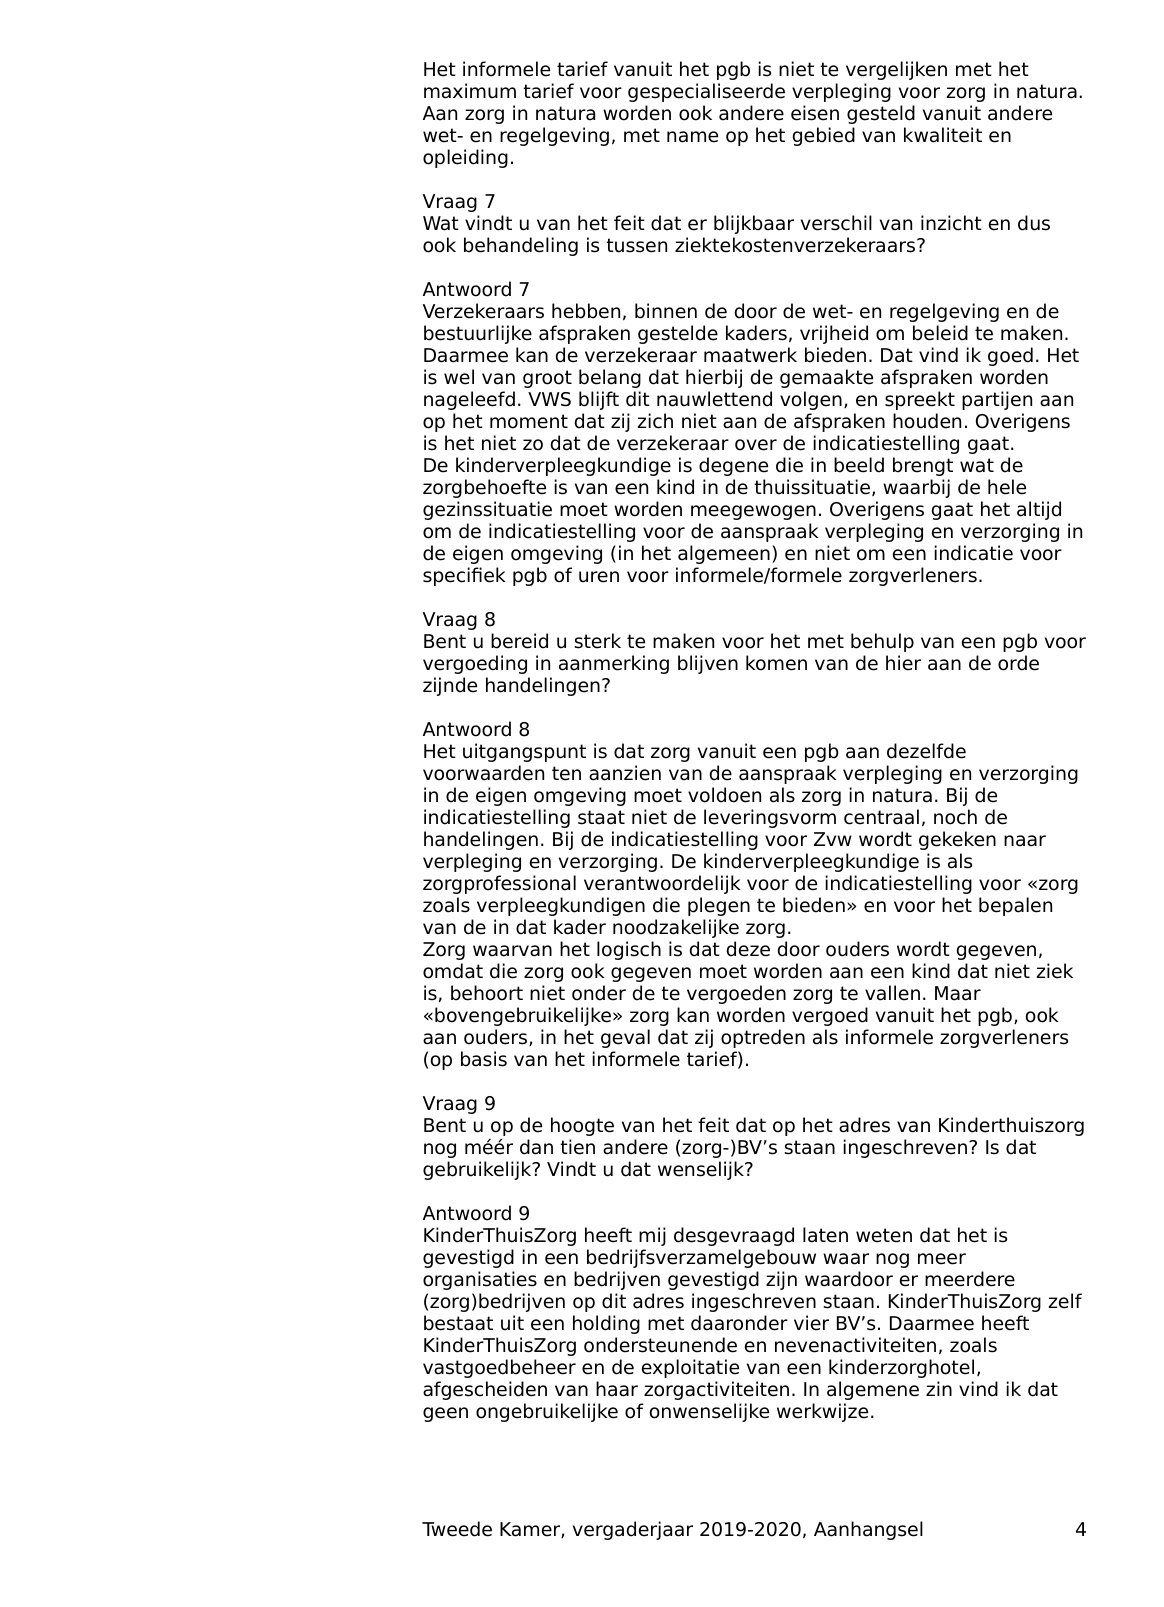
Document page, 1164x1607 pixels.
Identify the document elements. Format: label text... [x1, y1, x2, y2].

text Bent u op de hoogte van het feit dat op het adres van Kinderthuiszorg nog méér dan tien andere (zorg-)BV’s staan ingeschreven? Is dat gebruikelijk? Vindt u dat wenselijk? [422, 1115, 1087, 1181]
text Antwoord 7 [422, 279, 1087, 301]
text Vraag 8 [422, 609, 1087, 631]
text Antwoord 9 [422, 1203, 1087, 1225]
text Wat vindt u van het feit dat er blijkbaar verschil van inzicht en dus ook behandeling is tussen ziektekostenverzekeraars? [422, 213, 1087, 257]
text KinderThuisZorg heeft mij desgevraagd laten weten dat het is gevestigd in een bedrijfsverzamelgebouw waar nog meer organisaties en bedrijven gevestigd zijn waardoor er meerdere (zorg)bedrijven op dit adres ingeschreven staan. KinderThuisZorg zelf bestaat uit een holding met daaronder vier BV’s. Daarmee heeft KinderThuisZorg ondersteunende en nevenactiviteiten, zoals vastgoedbeheer en de exploitatie van een kinderzorghotel, afgescheiden van haar zorgactiviteiten. In algemene zin vind ik dat geen ongebruikelijke of onwenselijke werkwijze. [422, 1225, 1087, 1423]
text De kinderverpleegkundige is degene die in beeld brengt wat de zorgbehoefte is van een kind in de thuissituatie, waarbij de hele gezinssituatie moet worden meegewogen. Overigens gaat het altijd om de indicatiestelling voor de aanspraak verpleging en verzorging in de eigen omgeving (in het algemeen) en niet om een indicatie voor specifiek pgb of uren voor informele/formele zorgverleners. [422, 455, 1087, 587]
text Bent u bereid u sterk te maken voor het met behulp van een pgb voor vergoeding in aanmerking blijven komen van de hier aan de orde zijnde handelingen? [422, 631, 1087, 697]
text Zorg waarvan het logisch is dat deze door ouders wordt gegeven, omdat die zorg ook gegeven moet worden aan een kind dat niet ziek is, behoort niet onder de te vergoeden zorg te vallen. Maar «bovengebruikelijke» zorg kan worden vergoed vanuit het pgb, ook aan ouders, in het geval dat zij optreden als informele zorgverleners (op basis van het informele tarief). [422, 939, 1087, 1071]
text Vraag 9 [422, 1093, 1087, 1115]
text Het informele tarief vanuit het pgb is niet te vergelijken met het maximum tarief voor gespecialiseerde verpleging voor zorg in natura. Aan zorg in natura worden ook andere eisen gesteld vanuit andere wet- en regelgeving, met name op het gebied van kwaliteit en opleiding. [422, 59, 1087, 169]
text Het uitgangspunt is dat zorg vanuit een pgb aan dezelfde voorwaarden ten aanzien van de aanspraak verpleging en verzorging in de eigen omgeving moet voldoen als zorg in natura. Bij de indicatiestelling staat niet de leveringsvorm centraal, noch de handelingen. Bij de indicatiestelling voor Zvw wordt gekeken naar verpleging en verzorging. De kinderverpleegkundige is als zorgprofessional verantwoordelijk voor de indicatiestelling voor «zorg zoals verpleegkundigen die plegen te bieden» en voor het bepalen van de in dat kader noodzakelijke zorg. [422, 741, 1087, 939]
text Verzekeraars hebben, binnen de door de wet- en regelgeving en de bestuurlijke afspraken gestelde kaders, vrijheid om beleid te maken. Daarmee kan de verzekeraar maatwerk bieden. Dat vind ik goed. Het is wel van groot belang dat hierbij de gemaakte afspraken worden nageleefd. VWS blijft dit nauwlettend volgen, en spreekt partijen aan op het moment dat zij zich niet aan de afspraken houden. Overigens is het niet zo dat de verzekeraar over de indicatiestelling gaat. [422, 301, 1087, 455]
text Vraag 7 [422, 191, 1087, 213]
text Antwoord 8 [422, 719, 1087, 741]
